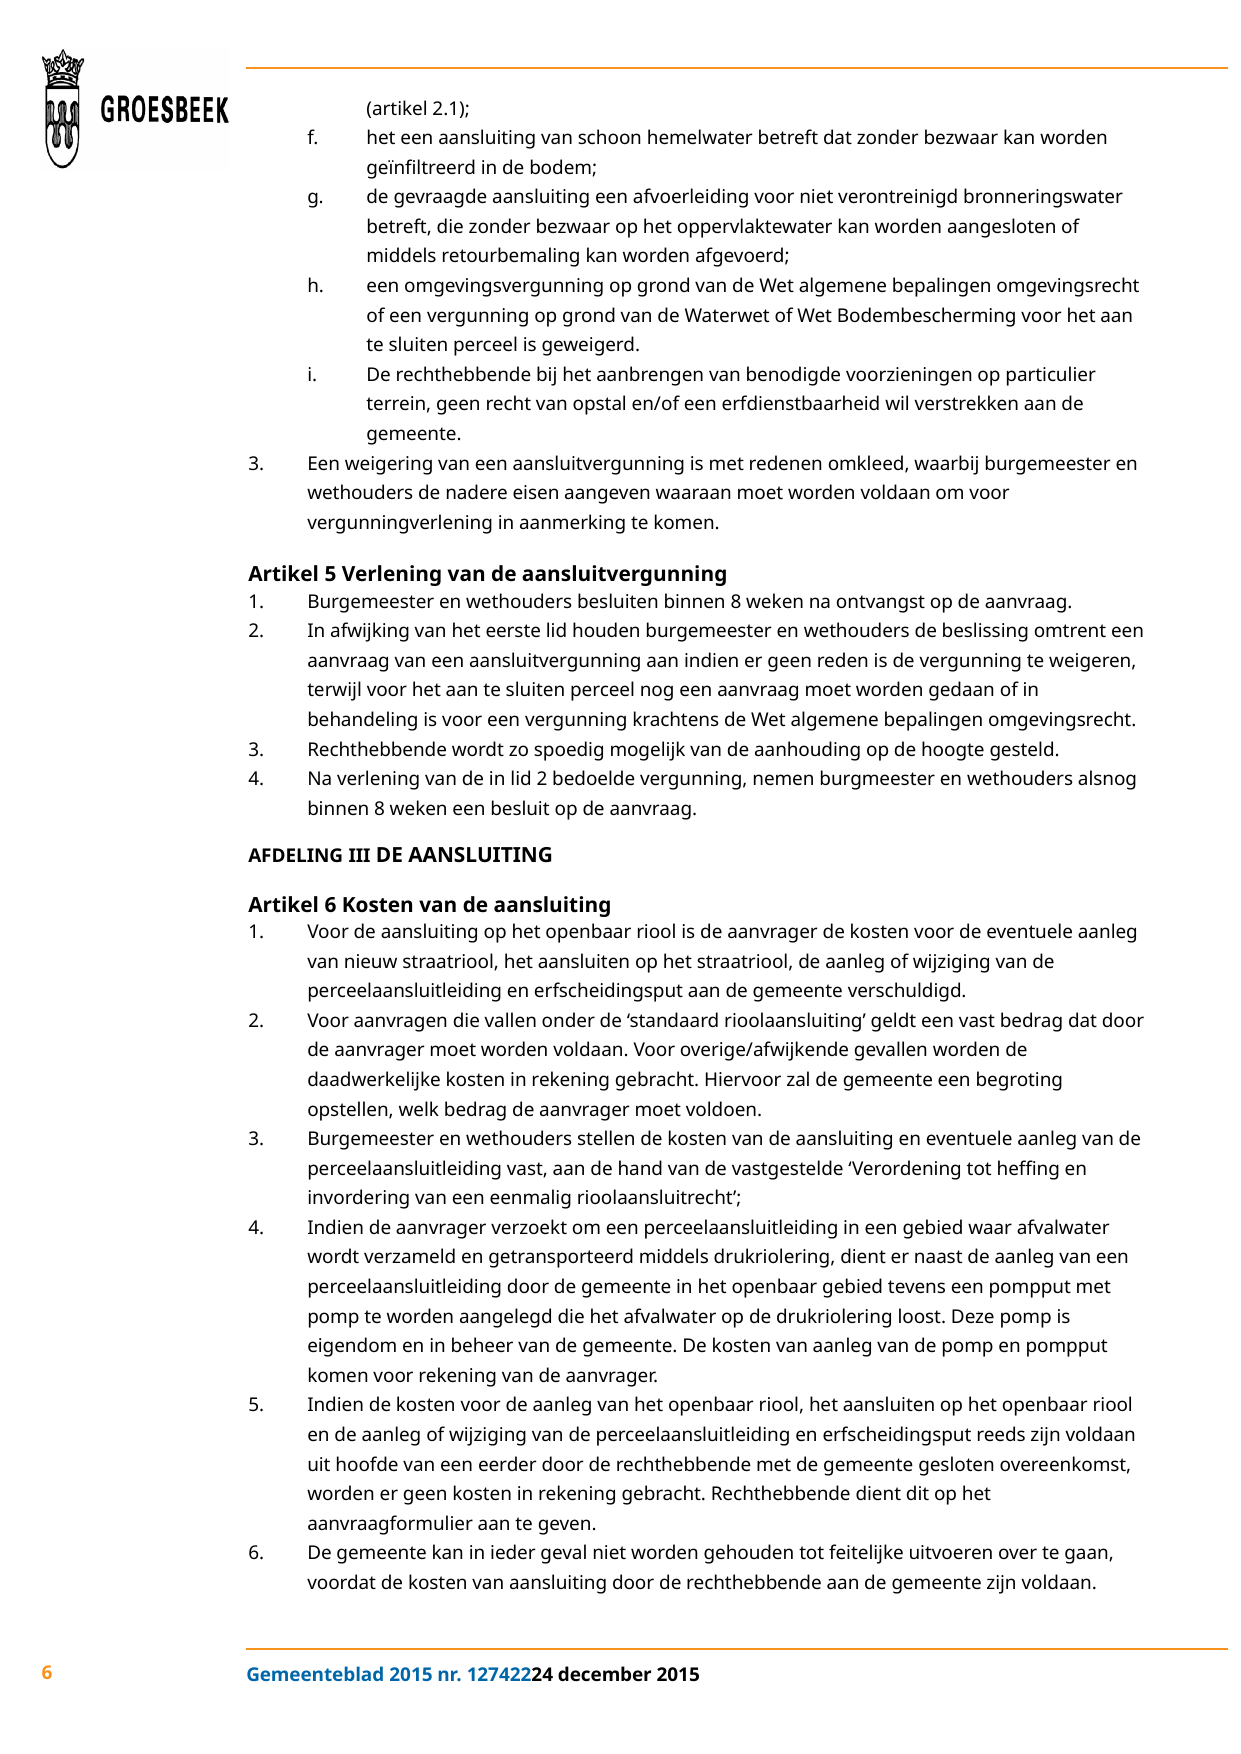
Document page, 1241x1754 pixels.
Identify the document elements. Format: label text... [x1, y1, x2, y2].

list Een weigering van een aansluitvergunning is met redenen omkleed, waarbij burgemeester en wethouders de nadere eisen aangeven waaraan moet worden voldaan om voor vergunningverlening in aanmerking te komen. [248, 450, 1152, 535]
text Artikel 5 Verlening van de aansluitvergunning [248, 559, 1152, 588]
list de gevraagde aansluiting een afvoerleiding voor niet verontreinigd bronneringswater betreft, die zonder bezwaar op het oppervlaktewater kan worden aangesloten of middels retourbemaling kan worden afgevoerd; [307, 183, 1152, 268]
list Burgemeester en wethouders besluiten binnen 8 weken na ontvangst op de aanvraag. [248, 588, 1152, 613]
list Voor de aansluiting op het openbaar riool is de aanvrager de kosten voor de eventuele aanleg van nieuw straatriool, het aansluiten op het straatriool, de aanleg of wijziging van de perceelaansluitleiding en erfscheidingsput aan de gemeente verschuldigd. [248, 918, 1152, 1003]
list De gemeente kan in ieder geval niet worden gehouden tot feitelijke uitvoeren over te gaan, voordat de kosten van aansluiting door de rechthebbende aan de gemeente zijn voldaan. [248, 1539, 1152, 1595]
list In afwijking van het eerste lid houden burgemeester en wethouders de beslissing omtrent een aanvraag van een aansluitvergunning aan indien er geen reden is de vergunning te weigeren, terwijl voor het aan te sluiten perceel nog een aanvraag moet worden gedaan of in behandeling is voor een vergunning krachtens de Wet algemene bepalingen omgevingsrecht. [248, 617, 1152, 732]
list Indien de kosten voor de aanleg van het openbaar riool, het aansluiten op het openbaar riool en de aanleg of wijziging van de perceelaansluitleiding en erfscheidingsput reeds zijn voldaan uit hoofde van een eerder door de rechthebbende met de gemeente gesloten overeenkomst, worden er geen kosten in rekening gebracht. Rechthebbende dient dit op het aanvraagformulier aan te geven. [248, 1392, 1152, 1536]
picture [41, 47, 231, 172]
list Voor aanvragen die vallen onder de ‘standaard rioolaansluiting’ geldt een vast bedrag dat door de aanvrager moet worden voldaan. Voor overige/afwijkende gevallen worden de daadwerkelijke kosten in rekening gebracht. Hiervoor zal de gemeente een begroting opstellen, welk bedrag de aanvrager moet voldoen. [248, 1007, 1152, 1121]
list De rechthebbende bij het aanbrengen van benodigde voorzieningen op particulier terrein, geen recht van opstal en/of een erfdienstbaarheid wil verstrekken aan de gemeente. [307, 361, 1152, 446]
list Indien de aanvrager verzoekt om een perceelaansluitleiding in een gebied waar afvalwater wordt verzameld en getransporteerd middels drukriolering, dient er naast de aanleg van een perceelaansluitleiding door de gemeente in het openbaar gebied tevens een pompput met pomp te worden aangelegd die het afvalwater op de drukriolering loost. Deze pomp is eigendom en in beheer van de gemeente. De kosten van aanleg van de pomp en pompput komen voor rekening van de aanvrager. [248, 1214, 1152, 1388]
text Artikel 6 Kosten van de aansluiting [248, 890, 1152, 918]
list Na verlening van de in lid 2 bedoelde vergunning, nemen burgmeester en wethouders alsnog binnen 8 weken een besluit op de aanvraag. [248, 765, 1152, 821]
list Rechthebbende wordt zo spoedig mogelijk van de aanhouding op de hoogte gesteld. [248, 736, 1152, 761]
text AFDELING III DE AANSLUITING [248, 841, 1152, 869]
list een omgevingsvergunning op grond van de Wet algemene bepalingen omgevingsrecht of een vergunning op grond van de Waterwet of Wet Bodembescherming voor het aan te sluiten perceel is geweigerd. [307, 272, 1152, 357]
list Burgemeester en wethouders stellen de kosten van de aansluiting en eventuele aanleg van de perceelaansluitleiding vast, aan de hand van de vastgestelde ‘Verordening tot heffing en invordering van een eenmalig rioolaansluitrecht’; [248, 1125, 1152, 1210]
list (artikel 2.1); [307, 95, 1152, 121]
list het een aansluiting van schoon hemelwater betreft dat zonder bezwaar kan worden geïnfiltreerd in de bodem; [307, 124, 1152, 180]
